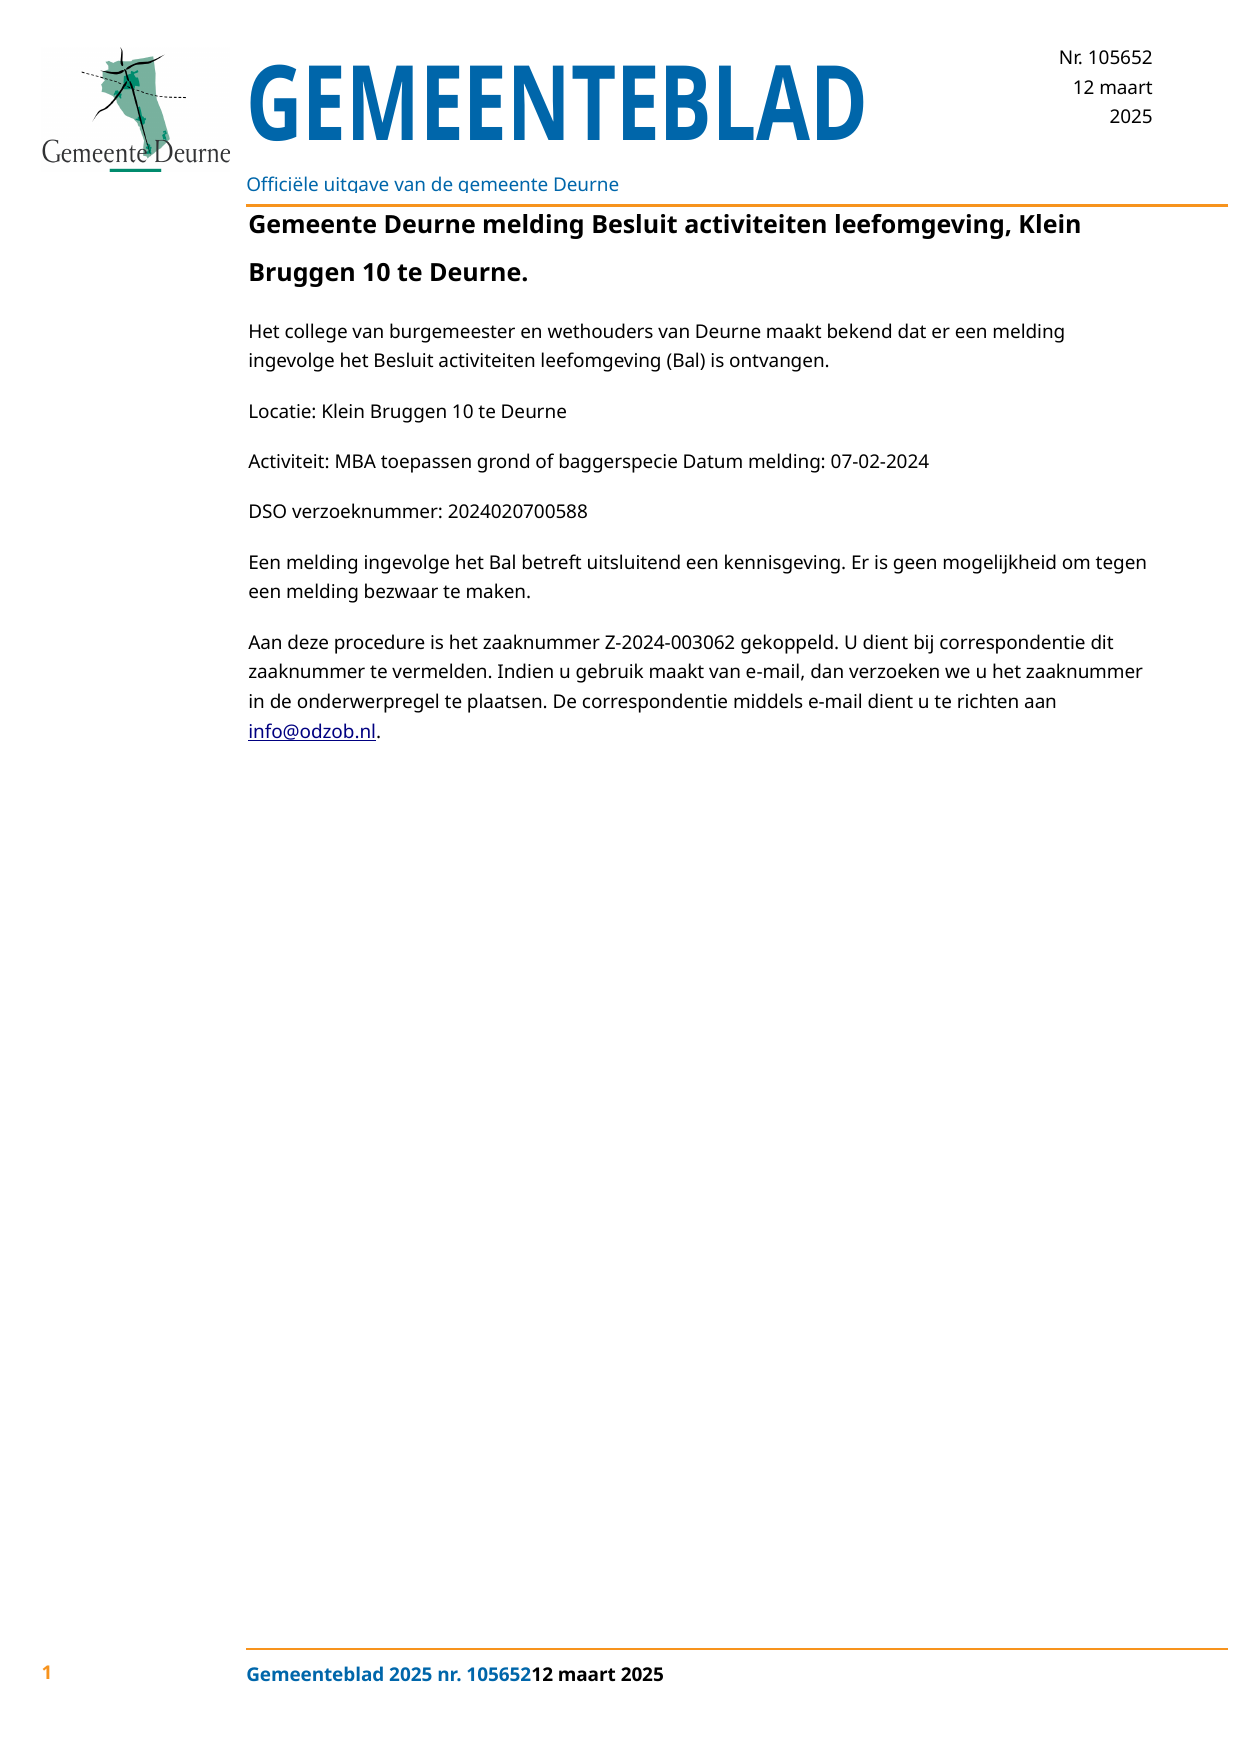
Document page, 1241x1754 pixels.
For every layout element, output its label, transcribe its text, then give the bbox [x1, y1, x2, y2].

text Locatie: Klein Bruggen 10 te Deurne [248, 398, 1152, 424]
text Activiteit: MBA toepassen grond of baggerspecie Datum melding: 07-02-2024 [248, 448, 1152, 474]
text Het college van burgemeester en wethouders van Deurne maakt bekend dat er een melding ingevolge het Besluit activiteiten leefomgeving (Bal) is ontvangen. [248, 318, 1152, 373]
picture [41, 47, 231, 172]
text Een melding ingevolge het Bal betreft uitsluitend een kennisgeving. Er is geen mogelijkheid om tegen een melding bezwaar te maken. [248, 549, 1152, 604]
text Gemeente Deurne melding Besluit activiteiten leefomgeving, Klein Bruggen 10 te Deurne. [248, 207, 1152, 288]
text DSO verzoeknummer: 2024020700588 [248, 499, 1152, 524]
text Aan deze procedure is het zaaknummer Z-2024-003062 gekoppeld. U dient bij correspondentie dit zaaknummer te vermelden. Indien u gebruik maakt van e-mail, dan verzoeken we u het zaaknummer in de onderwerpregel te plaatsen. De correspondentie middels e-mail dient u te richten aan info@odzob.nl. [248, 629, 1152, 744]
